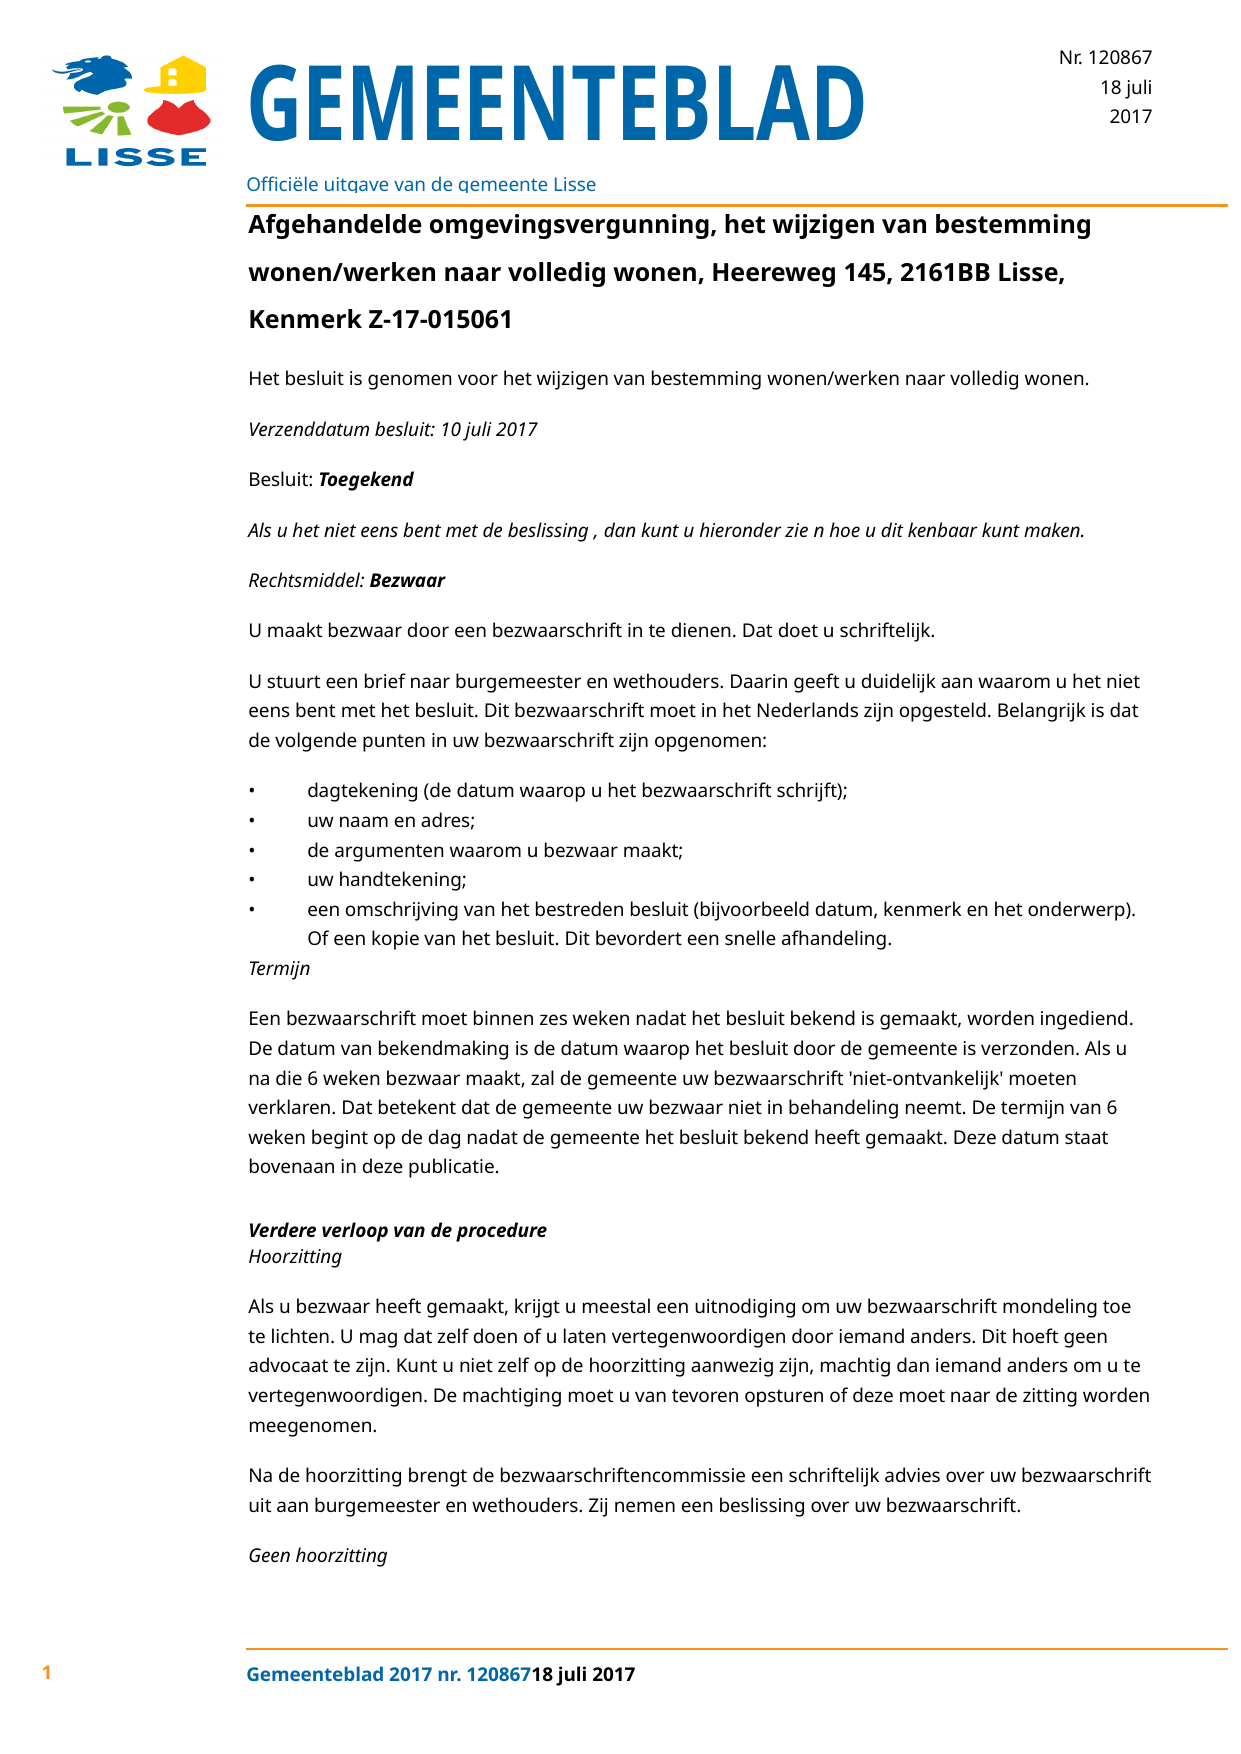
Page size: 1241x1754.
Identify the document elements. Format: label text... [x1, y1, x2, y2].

text Verzenddatum besluit: 10 juli 2017 [248, 416, 1152, 442]
text Als u bezwaar heeft gemaakt, krijgt u meestal een uitnodiging om uw bezwaarschrift mondeling toe te lichten. U mag dat zelf doen of u laten vertegenwoordigen door iemand anders. Dit hoeft geen advocaat te zijn. Kunt u niet zelf op de hoorzitting aanwezig zijn, machtig dan iemand anders om u te vertegenwoordigen. De machtiging moet u van tevoren opsturen of deze moet naar de zitting worden meegenomen. [248, 1293, 1152, 1438]
list de argumenten waarom u bezwaar maakt; [248, 837, 1152, 862]
list dagtekening (de datum waarop u het bezwaarschrift schrijft); [248, 778, 1152, 803]
text Besluit: Toegekend [248, 466, 1152, 492]
text U stuurt een brief naar burgemeester en wethouders. Daarin geeft u duidelijk aan waarom u het niet eens bent met het besluit. Dit bezwaarschrift moet in het Nederlands zijn opgesteld. Belangrijk is dat de volgende punten in uw bezwaarschrift zijn opgenomen: [248, 668, 1152, 753]
text Het besluit is genomen voor het wijzigen van bestemming wonen/werken naar volledig wonen. [248, 366, 1152, 391]
text Afgehandelde omgevingsvergunning, het wijzigen van bestemming wonen/werken naar volledig wonen, Heereweg 145, 2161BB Lisse, Kenmerk Z-17-015061 [248, 207, 1152, 336]
picture [41, 47, 231, 172]
text Na de hoorzitting brengt de bezwaarschriftencommissie een schriftelijk advies over uw bezwaarschrift uit aan burgemeester en wethouders. Zij nemen een beslissing over uw bezwaarschrift. [248, 1462, 1152, 1518]
text Verdere verloop van de procedure [248, 1217, 1152, 1243]
text Geen hoorzitting [248, 1542, 1152, 1568]
list uw handtekening; [248, 866, 1152, 892]
text Als u het niet eens bent met de beslissing , dan kunt u hieronder zie n hoe u dit kenbaar kunt maken. [248, 517, 1152, 542]
text Hoorzitting [248, 1243, 1152, 1269]
text Rechtsmiddel: Bezwaar [248, 567, 1152, 593]
text Een bezwaarschrift moet binnen zes weken nadat het besluit bekend is gemaakt, worden ingediend. De datum van bekendmaking is de datum waarop het besluit door de gemeente is verzonden. Als u na die 6 weken bezwaar maakt, zal de gemeente uw bezwaarschrift 'niet-ontvankelijk' moeten verklaren. Dat betekent dat de gemeente uw bezwaar niet in behandeling neemt. De termijn van 6 weken begint op de dag nadat de gemeente het besluit bekend heeft gemaakt. Deze datum staat bovenaan in deze publicatie. [248, 1006, 1152, 1179]
list uw naam en adres; [248, 807, 1152, 833]
text U maakt bezwaar door een bezwaarschrift in te dienen. Dat doet u schriftelijk. [248, 618, 1152, 643]
list een omschrijving van het bestreden besluit (bijvoorbeeld datum, kenmerk en het onderwerp). Of een kopie van het besluit. Dit bevordert een snelle afhandeling. [248, 896, 1152, 951]
text Termijn [248, 955, 1152, 981]
